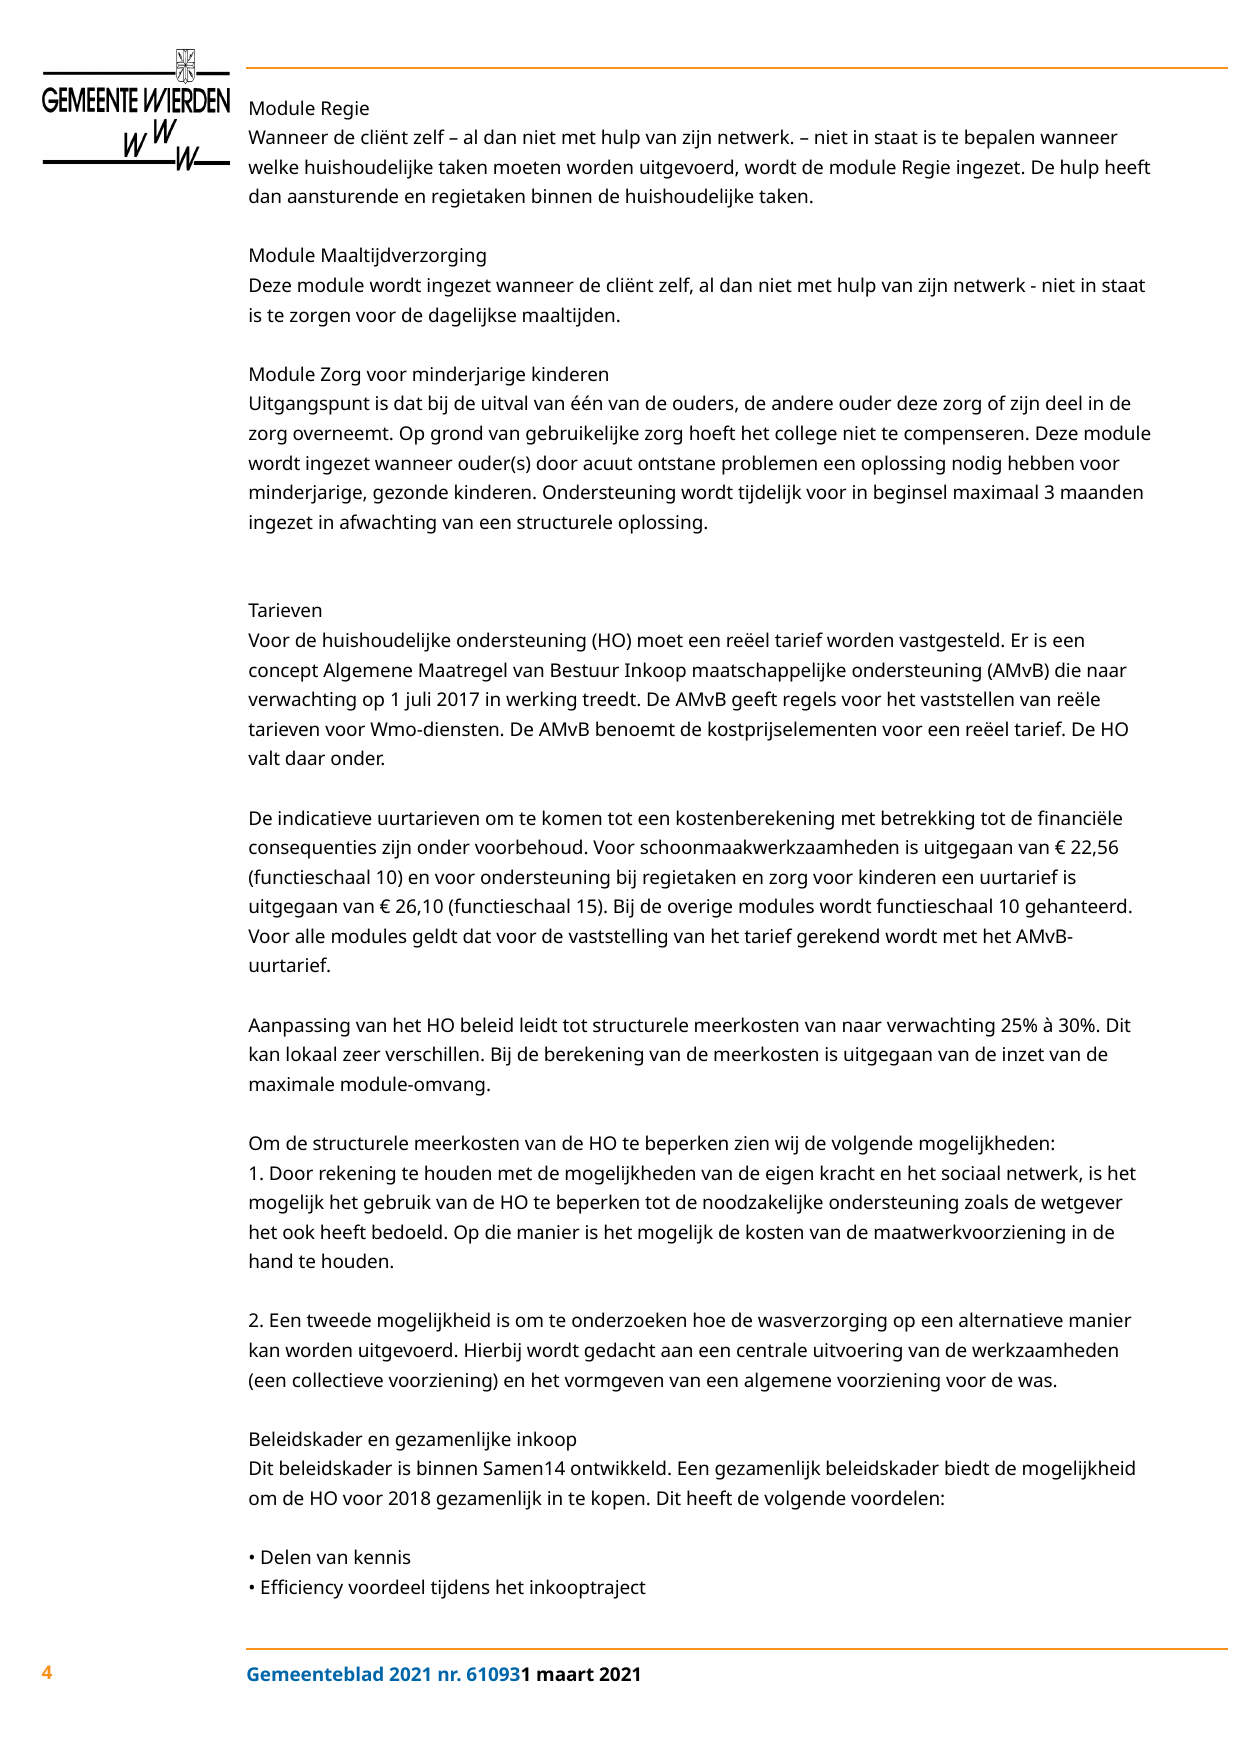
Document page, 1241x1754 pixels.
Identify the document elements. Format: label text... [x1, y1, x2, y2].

text Aanpassing van het HO beleid leidt tot structurele meerkosten van naar verwachting 25% à 30%. Dit kan lokaal zeer verschillen. Bij de berekening van de meerkosten is uitgegaan van de inzet van de maximale module-omvang. [248, 1012, 1152, 1097]
text Beleidskader en gezamenlijke inkoop [248, 1426, 1152, 1452]
text Module Maaltijdverzorging [248, 243, 1152, 268]
text 2. Een tweede mogelijkheid is om te onderzoeken hoe de wasverzorging op een alternatieve manier kan worden uitgevoerd. Hierbij wordt gedacht aan een centrale uitvoering van de werkzaamheden (een collectieve voorziening) en het vormgeven van een algemene voorziening voor de was. [248, 1308, 1152, 1393]
text Dit beleidskader is binnen Samen14 ontwikkeld. Een gezamenlijk beleidskader biedt de mogelijkheid om de HO voor 2018 gezamenlijk in te kopen. Dit heeft de volgende voordelen: [248, 1456, 1152, 1511]
text Uitgangspunt is dat bij de uitval van één van de ouders, de andere ouder deze zorg of zijn deel in de zorg overneemt. Op grond van gebruikelijke zorg hoeft het college niet te compenseren. Deze module wordt ingezet wanneer ouder(s) door acuut ontstane problemen een oplossing nodig hebben voor minderjarige, gezonde kinderen. Ondersteuning wordt tijdelijk voor in beginsel maximaal 3 maanden ingezet in afwachting van een structurele oplossing. [248, 391, 1152, 535]
text Voor de huishoudelijke ondersteuning (HO) moet een reëel tarief worden vastgesteld. Er is een concept Algemene Maatregel van Bestuur Inkoop maatschappelijke ondersteuning (AMvB) die naar verwachting op 1 juli 2017 in werking treedt. De AMvB geeft regels voor het vaststellen van reële tarieven voor Wmo-diensten. De AMvB benoemt de kostprijselementen voor een reëel tarief. De HO valt daar onder. [248, 627, 1152, 771]
text 1. Door rekening te houden met de mogelijkheden van de eigen kracht en het sociaal netwerk, is het mogelijk het gebruik van de HO te beperken tot de noodzakelijke ondersteuning zoals de wetgever het ook heeft bedoeld. Op die manier is het mogelijk de kosten van de maatwerkvoorziening in de hand te houden. [248, 1160, 1152, 1274]
picture [41, 47, 231, 172]
text Tarieven [248, 598, 1152, 623]
text • Efficiency voordeel tijdens het inkooptraject [248, 1574, 1152, 1600]
text Deze module wordt ingezet wanneer de cliënt zelf, al dan niet met hulp van zijn netwerk - niet in staat is te zorgen voor de dagelijkse maaltijden. [248, 272, 1152, 328]
text Om de structurele meerkosten van de HO te beperken zien wij de volgende mogelijkheden: [248, 1130, 1152, 1156]
text Module Zorg voor minderjarige kinderen [248, 361, 1152, 387]
text • Delen van kennis [248, 1544, 1152, 1570]
text Module Regie [248, 95, 1152, 121]
text De indicatieve uurtarieven om te komen tot een kostenberekening met betrekking tot de financiële consequenties zijn onder voorbehoud. Voor schoonmaakwerkzaamheden is uitgegaan van € 22,56 (functieschaal 10) en voor ondersteuning bij regietaken en zorg voor kinderen een uurtarief is uitgegaan van € 26,10 (functieschaal 15). Bij de overige modules wordt functieschaal 10 gehanteerd. Voor alle modules geldt dat voor de vaststelling van het tarief gerekend wordt met het AMvB-uurtarief. [248, 805, 1152, 978]
text Wanneer de cliënt zelf – al dan niet met hulp van zijn netwerk. – niet in staat is te bepalen wanneer welke huishoudelijke taken moeten worden uitgevoerd, wordt de module Regie ingezet. De hulp heeft dan aansturende en regietaken binnen de huishoudelijke taken. [248, 124, 1152, 209]
